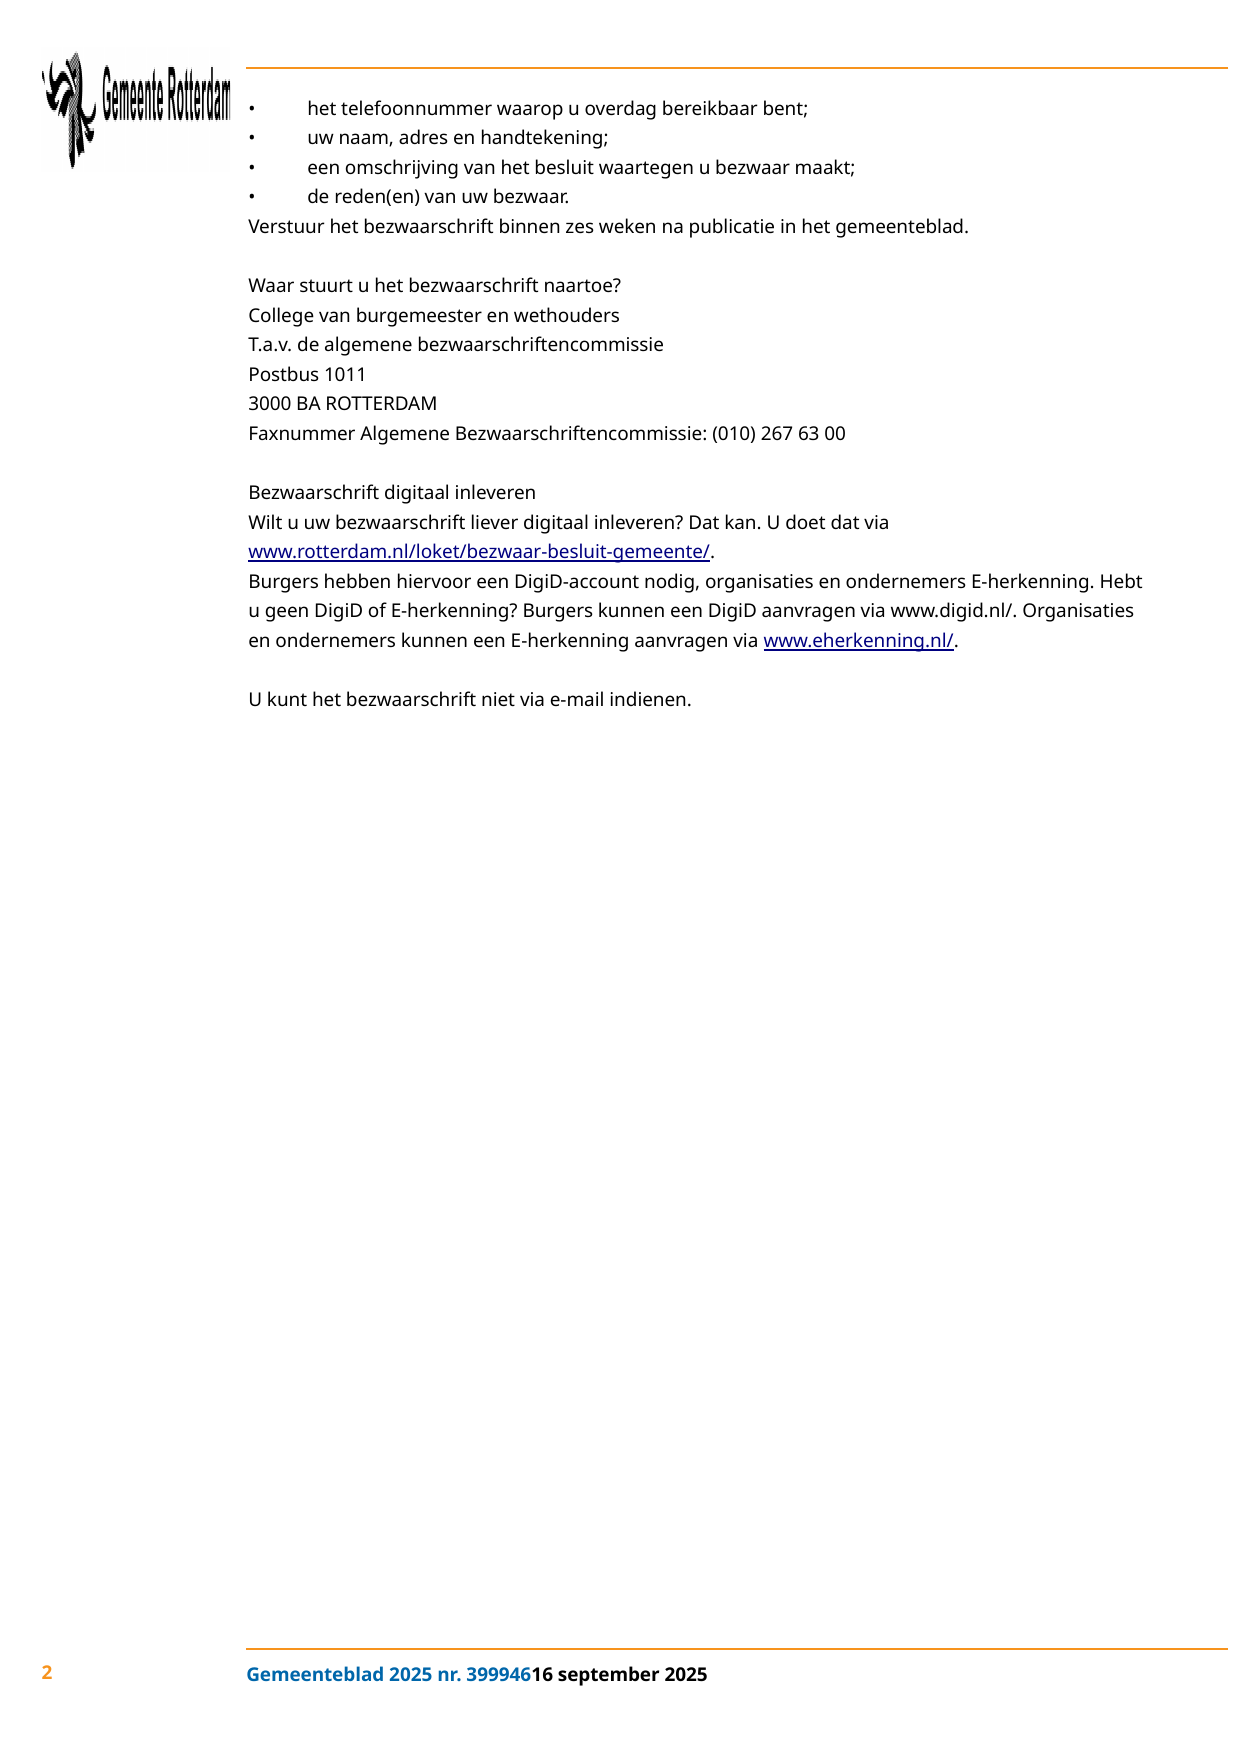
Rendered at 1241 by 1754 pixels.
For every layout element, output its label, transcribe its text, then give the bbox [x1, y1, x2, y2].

text College van burgemeester en wethouders [248, 302, 1152, 328]
text U kunt het bezwaarschrift niet via e-mail indienen. [248, 686, 1152, 712]
text Waar stuurt u het bezwaarschrift naartoe? [248, 272, 1152, 298]
list een omschrijving van het besluit waartegen u bezwaar maakt; [248, 154, 1152, 180]
text Verstuur het bezwaarschrift binnen zes weken na publicatie in het gemeenteblad. [248, 213, 1152, 239]
picture [41, 47, 231, 172]
text 3000 BA ROTTERDAM [248, 391, 1152, 416]
list de reden(en) van uw bezwaar. [248, 183, 1152, 209]
text Postbus 1011 [248, 361, 1152, 387]
text T.a.v. de algemene bezwaarschriftencommissie [248, 331, 1152, 357]
text Burgers hebben hiervoor een DigiD-account nodig, organisaties en ondernemers E-herkenning. Hebt u geen DigiD of E-herkenning? Burgers kunnen een DigiD aanvragen via www.digid.nl/. Organisaties en ondernemers kunnen een E-herkenning aanvragen via www.eherkenning.nl/. [248, 568, 1152, 653]
list uw naam, adres en handtekening; [248, 124, 1152, 150]
text Bezwaarschrift digitaal inleveren [248, 479, 1152, 505]
list het telefoonnummer waarop u overdag bereikbaar bent; [248, 95, 1152, 121]
text Wilt u uw bezwaarschrift liever digitaal inleveren? Dat kan. U doet dat via www.rotterdam.nl/loket/bezwaar-besluit-gemeente/. [248, 509, 1152, 564]
text Faxnummer Algemene Bezwaarschriftencommissie: (010) 267 63 00 [248, 420, 1152, 446]
